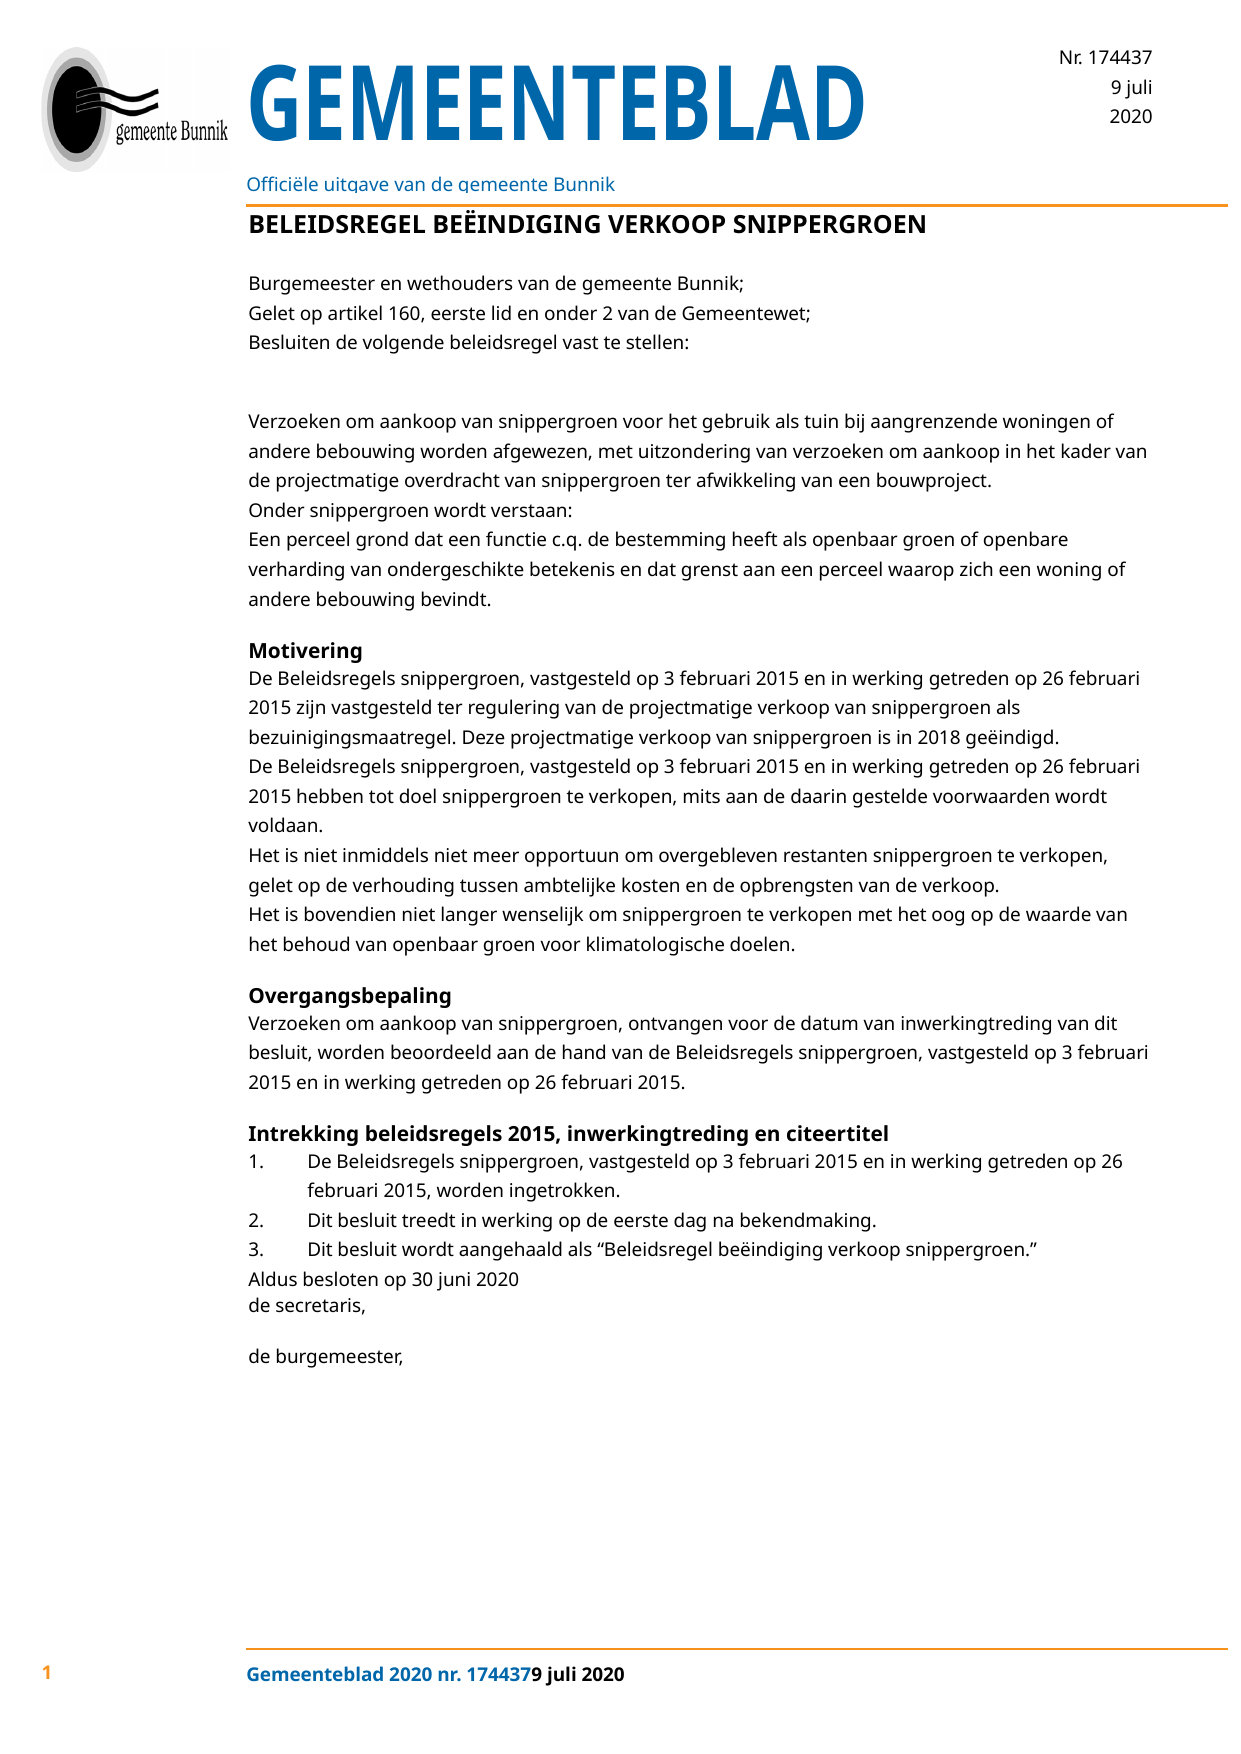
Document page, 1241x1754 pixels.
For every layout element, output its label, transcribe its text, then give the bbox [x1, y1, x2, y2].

text de burgemeester, [248, 1343, 1152, 1369]
text Verzoeken om aankoop van snippergroen voor het gebruik als tuin bij aangrenzende woningen of andere bebouwing worden afgewezen, met uitzondering van verzoeken om aankoop in het kader van de projectmatige overdracht van snippergroen ter afwikkeling van een bouwproject. [248, 408, 1152, 493]
text Overgangsbepaling [248, 981, 1152, 1010]
text BELEIDSREGEL BEËINDIGING VERKOOP SNIPPERGROEN [248, 207, 1152, 241]
text De Beleidsregels snippergroen, vastgesteld op 3 februari 2015 en in werking getreden op 26 februari 2015 zijn vastgesteld ter regulering van de projectmatige verkoop van snippergroen als bezuinigingsmaatregel. Deze projectmatige verkoop van snippergroen is in 2018 geëindigd. [248, 665, 1152, 749]
text Intrekking beleidsregels 2015, inwerkingtreding en citeertitel [248, 1119, 1152, 1148]
picture [41, 47, 231, 172]
text Aldus besloten op 30 juni 2020 [248, 1266, 1152, 1292]
text Besluiten de volgende beleidsregel vast te stellen: [248, 329, 1152, 355]
text Gelet op artikel 160, eerste lid en onder 2 van de Gemeentewet; [248, 300, 1152, 326]
text Een perceel grond dat een functie c.q. de bestemming heeft als openbaar groen of openbare verharding van ondergeschikte betekenis en dat grenst aan een perceel waarop zich een woning of andere bebouwing bevindt. [248, 527, 1152, 612]
text Onder snippergroen wordt verstaan: [248, 497, 1152, 523]
text Het is niet inmiddels niet meer opportuun om overgebleven restanten snippergroen te verkopen, gelet op de verhouding tussen ambtelijke kosten en de opbrengsten van de verkoop. [248, 842, 1152, 897]
text Verzoeken om aankoop van snippergroen, ontvangen voor de datum van inwerkingtreding van dit besluit, worden beoordeeld aan de hand van de Beleidsregels snippergroen, vastgesteld op 3 februari 2015 en in werking getreden op 26 februari 2015. [248, 1010, 1152, 1095]
list Dit besluit treedt in werking op de eerste dag na bekendmaking. [248, 1207, 1152, 1233]
text Het is bovendien niet langer wenselijk om snippergroen te verkopen met het oog op de waarde van het behoud van openbaar groen voor klimatologische doelen. [248, 901, 1152, 957]
text De Beleidsregels snippergroen, vastgesteld op 3 februari 2015 en in werking getreden op 26 februari 2015 hebben tot doel snippergroen te verkopen, mits aan de daarin gestelde voorwaarden wordt voldaan. [248, 753, 1152, 838]
text Burgemeester en wethouders van de gemeente Bunnik; [248, 270, 1152, 296]
list Dit besluit wordt aangehaald als “Beleidsregel beëindiging verkoop snippergroen.” [248, 1237, 1152, 1262]
text Motivering [248, 636, 1152, 665]
list De Beleidsregels snippergroen, vastgesteld op 3 februari 2015 en in werking getreden op 26 februari 2015, worden ingetrokken. [248, 1148, 1152, 1203]
text de secretaris, [248, 1292, 1152, 1318]
